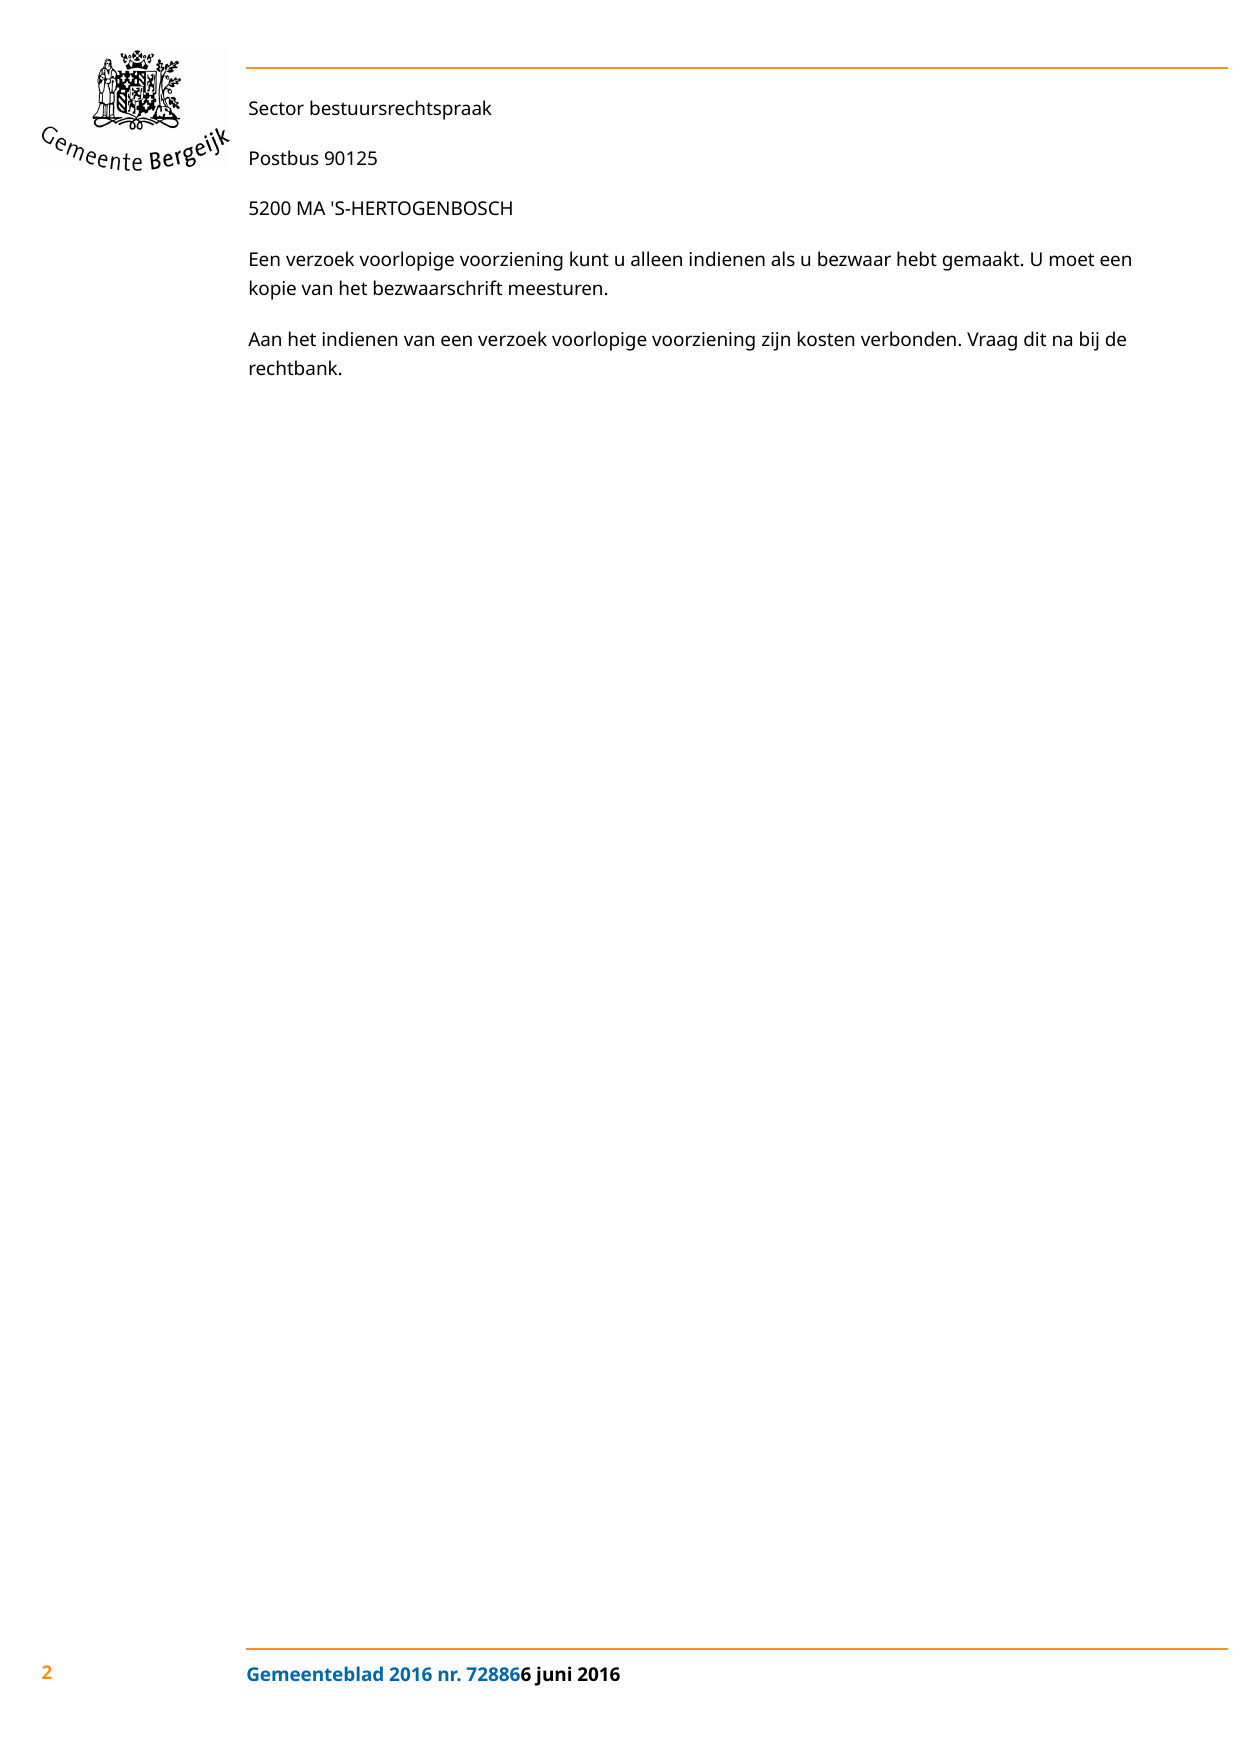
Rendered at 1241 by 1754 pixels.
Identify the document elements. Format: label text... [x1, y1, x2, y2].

text Aan het indienen van een verzoek voorlopige voorziening zijn kosten verbonden. Vraag dit na bij de rechtbank. [248, 326, 1152, 381]
text Postbus 90125 [248, 145, 1152, 171]
text Sector bestuursrechtspraak [248, 95, 1152, 121]
text Een verzoek voorlopige voorziening kunt u alleen indienen als u bezwaar hebt gemaakt. U moet een kopie van het bezwaarschrift meesturen. [248, 246, 1152, 301]
picture [41, 47, 231, 172]
text 5200 MA 'S-HERTOGENBOSCH [248, 196, 1152, 221]
